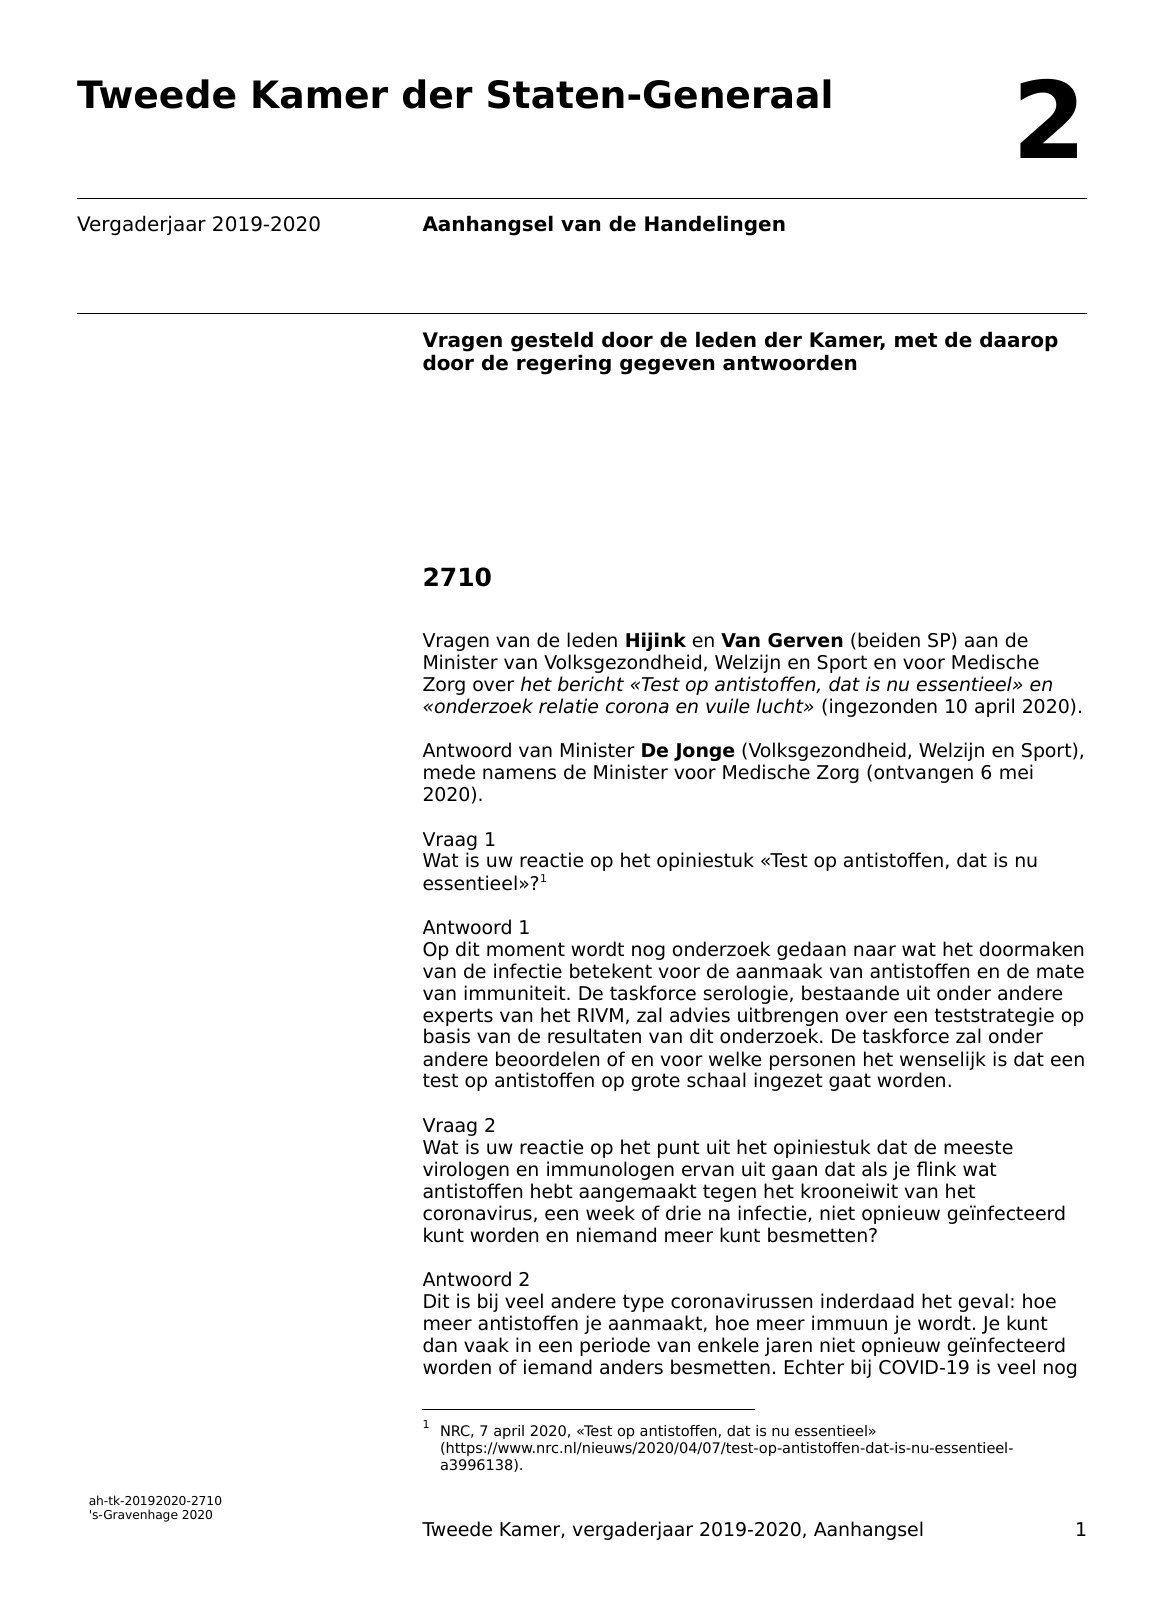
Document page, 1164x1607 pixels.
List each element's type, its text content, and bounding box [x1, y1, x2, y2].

text NRC, 7 april 2020, «Test op antistoffen, dat is nu essentieel» (https://www.nrc.nl/nieuws/2020/04/07/test-op-antistoffen-dat-is-nu-essentieel-a3996138). [422, 1418, 1087, 1474]
table_cell Vragen gesteld door de leden der Kamer, met de daarop door de regering gegeven antwoorden [422, 314, 1087, 375]
text Vraag 2 [422, 1114, 1087, 1137]
table_cell Aanhangsel van de Handelingen [422, 199, 1087, 313]
text Op dit moment wordt nog onderzoek gedaan naar wat het doormaken van de infectie betekent voor de aanmaak van antistoffen en de mate van immuniteit. De taskforce serologie, bestaande uit onder andere experts van het RIVM, zal advies uitbrengen over een teststrategie op basis van de resultaten van dit onderzoek. De taskforce zal onder andere beoordelen of en voor welke personen het wenselijk is dat een test op antistoffen op grote schaal ingezet gaat worden. [422, 938, 1087, 1092]
table_cell [77, 314, 422, 375]
text Vraag 1 [422, 828, 1087, 850]
text 2710 [422, 563, 1087, 592]
text Dit is bij veel andere type coronavirussen inderdaad het geval: hoe meer antistoffen je aanmaakt, hoe meer immuun je wordt. Je kunt dan vaak in een periode van enkele jaren niet opnieuw geïnfecteerd worden of iemand anders besmetten. Echter bij COVID-19 is veel nog [422, 1291, 1087, 1378]
text Antwoord van Minister De Jonge (Volksgezondheid, Welzijn en Sport), mede namens de Minister voor Medische Zorg (ontvangen 6 mei 2020). [422, 740, 1087, 806]
table_cell Vergaderjaar 2019-2020 [77, 199, 422, 313]
text Vragen van de leden Hijink en Van Gerven (beiden SP) aan de Minister van Volksgezondheid, Welzijn en Sport en voor Medische Zorg over het bericht «Test op antistoffen, dat is nu essentieel» en «onderzoek relatie corona en vuile lucht» (ingezonden 10 april 2020). [422, 630, 1087, 718]
text Antwoord 1 [422, 917, 1087, 938]
text 's-Gravenhage 2020 [88, 1508, 323, 1522]
table_header 2 [886, 59, 1087, 198]
table_header Tweede Kamer der Staten-Generaal [77, 59, 886, 198]
text ah-tk-20192020-2710 [88, 1494, 323, 1508]
text Antwoord 2 [422, 1269, 1087, 1291]
text Wat is uw reactie op het punt uit het opiniestuk dat de meeste virologen en immunologen ervan uit gaan dat als je flink wat antistoffen hebt aangemaakt tegen het krooneiwit van het coronavirus, een week of drie na infectie, niet opnieuw geïnfecteerd kunt worden en niemand meer kunt besmetten? [422, 1137, 1087, 1246]
text Wat is uw reactie op het opiniestuk «Test op antistoffen, dat is nu essentieel»? [422, 850, 1087, 894]
